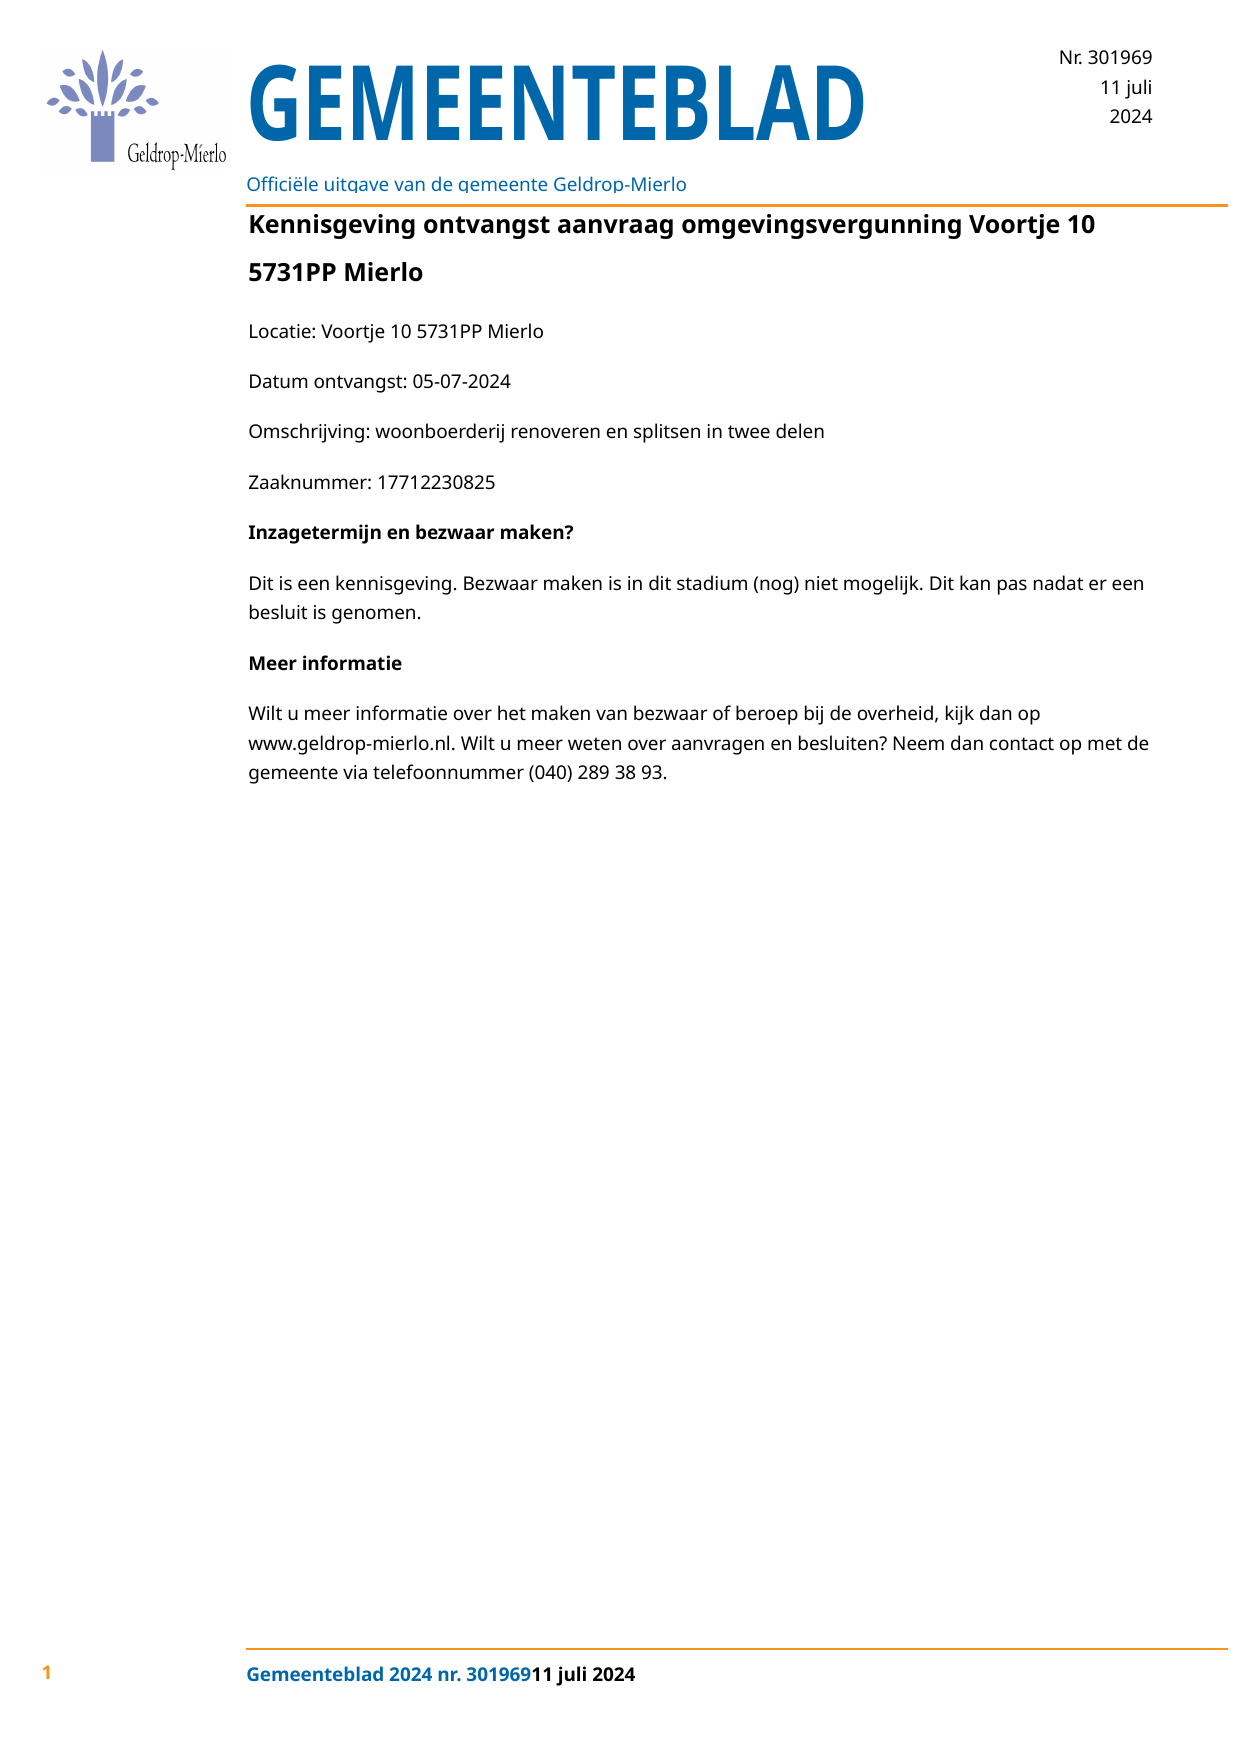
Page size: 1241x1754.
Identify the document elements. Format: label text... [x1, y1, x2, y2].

text Wilt u meer informatie over het maken van bezwaar of beroep bij de overheid, kijk dan op www.geldrop-mierlo.nl. Wilt u meer weten over aanvragen en besluiten? Neem dan contact op met de gemeente via telefoonnummer (040) 289 38 93. [248, 700, 1152, 785]
text Zaaknummer: 17712230825 [248, 469, 1152, 495]
text Omschrijving: woonboerderij renoveren en splitsen in twee delen [248, 419, 1152, 444]
text Inzagetermijn en bezwaar maken? [248, 519, 1152, 545]
text Kennisgeving ontvangst aanvraag omgevingsvergunning Voortje 10 5731PP Mierlo [248, 207, 1152, 288]
text Dit is een kennisgeving. Bezwaar maken is in dit stadium (nog) niet mogelijk. Dit kan pas nadat er een besluit is genomen. [248, 570, 1152, 625]
text Locatie: Voortje 10 5731PP Mierlo [248, 318, 1152, 344]
picture [41, 47, 231, 172]
text Meer informatie [248, 650, 1152, 676]
text Datum ontvangst: 05-07-2024 [248, 368, 1152, 394]
